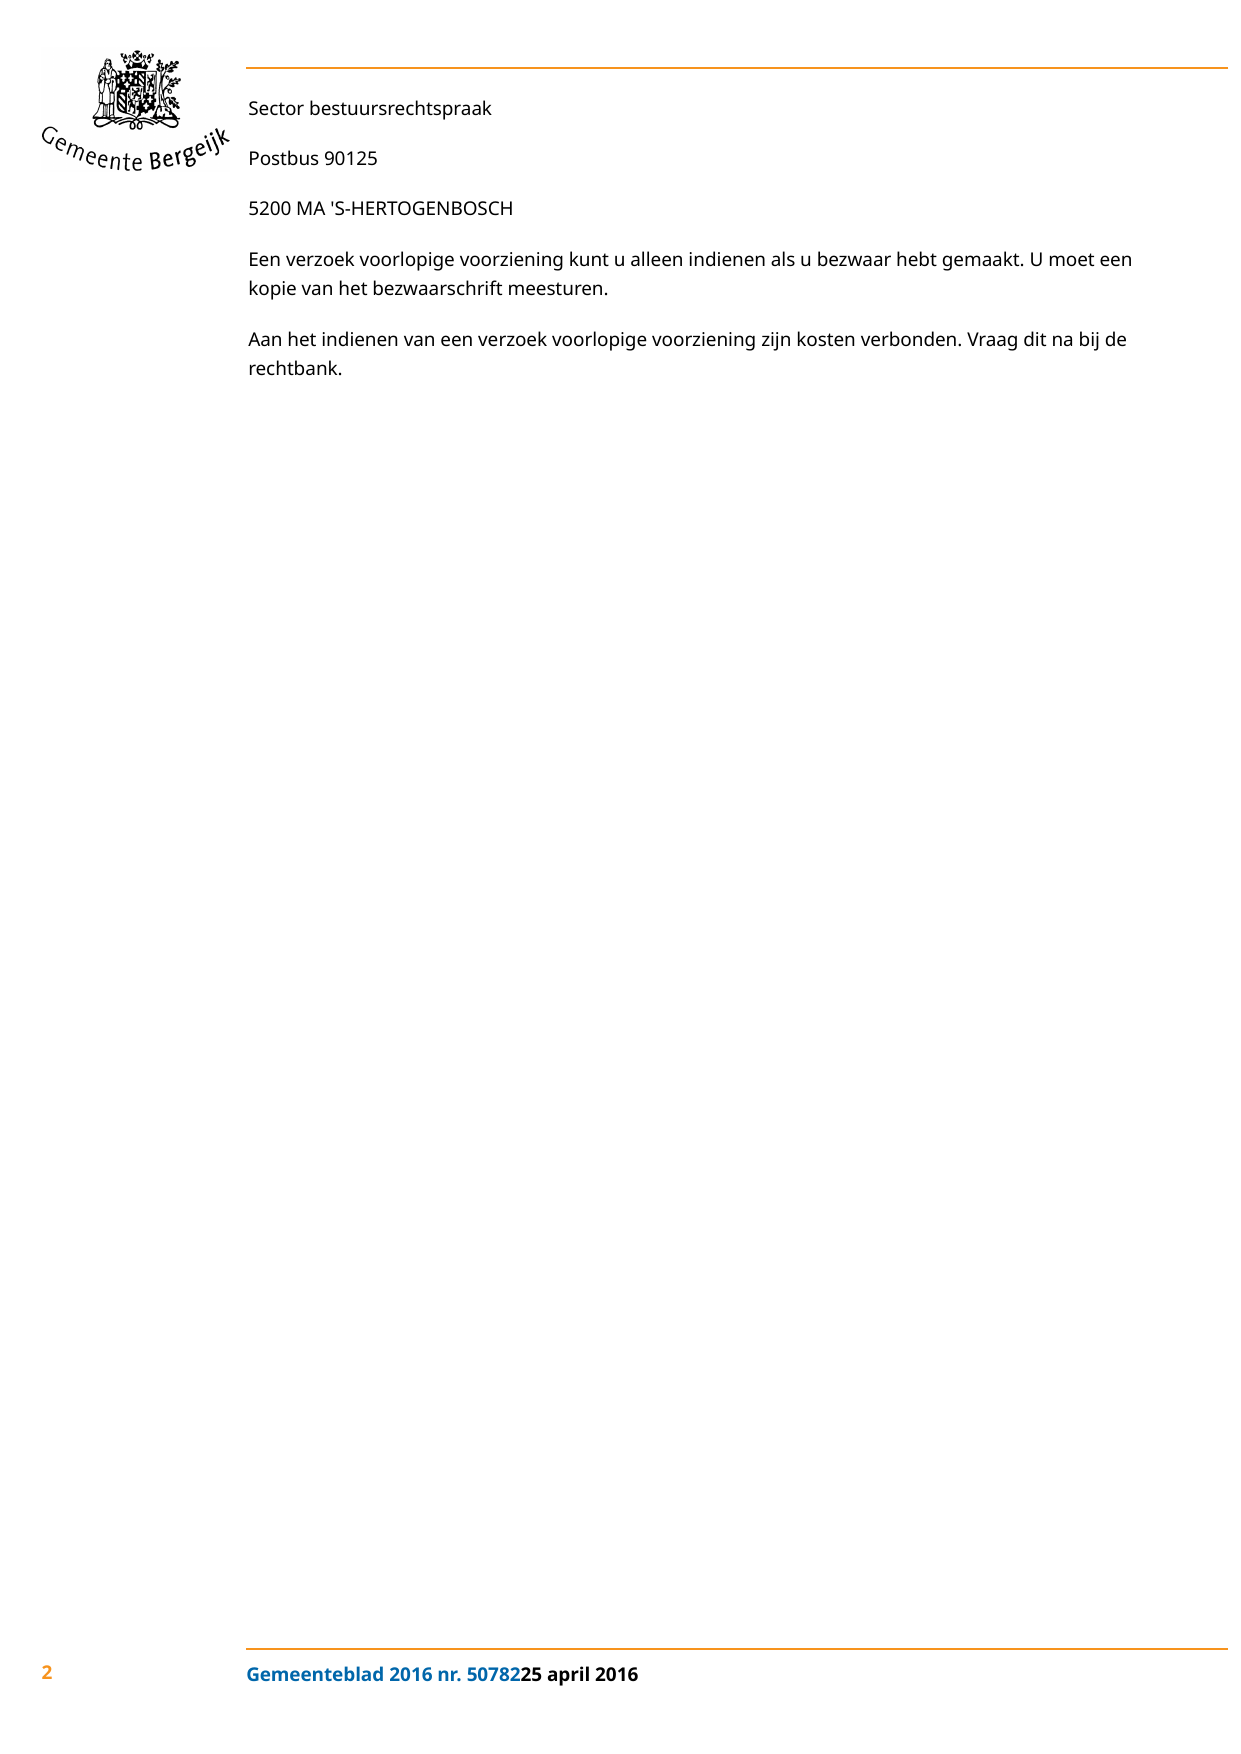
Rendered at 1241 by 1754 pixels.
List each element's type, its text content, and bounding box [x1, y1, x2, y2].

text Sector bestuursrechtspraak [248, 95, 1152, 121]
text Postbus 90125 [248, 145, 1152, 171]
text Een verzoek voorlopige voorziening kunt u alleen indienen als u bezwaar hebt gemaakt. U moet een kopie van het bezwaarschrift meesturen. [248, 246, 1152, 301]
text Aan het indienen van een verzoek voorlopige voorziening zijn kosten verbonden. Vraag dit na bij de rechtbank. [248, 326, 1152, 381]
picture [41, 47, 231, 172]
text 5200 MA 'S-HERTOGENBOSCH [248, 196, 1152, 221]
